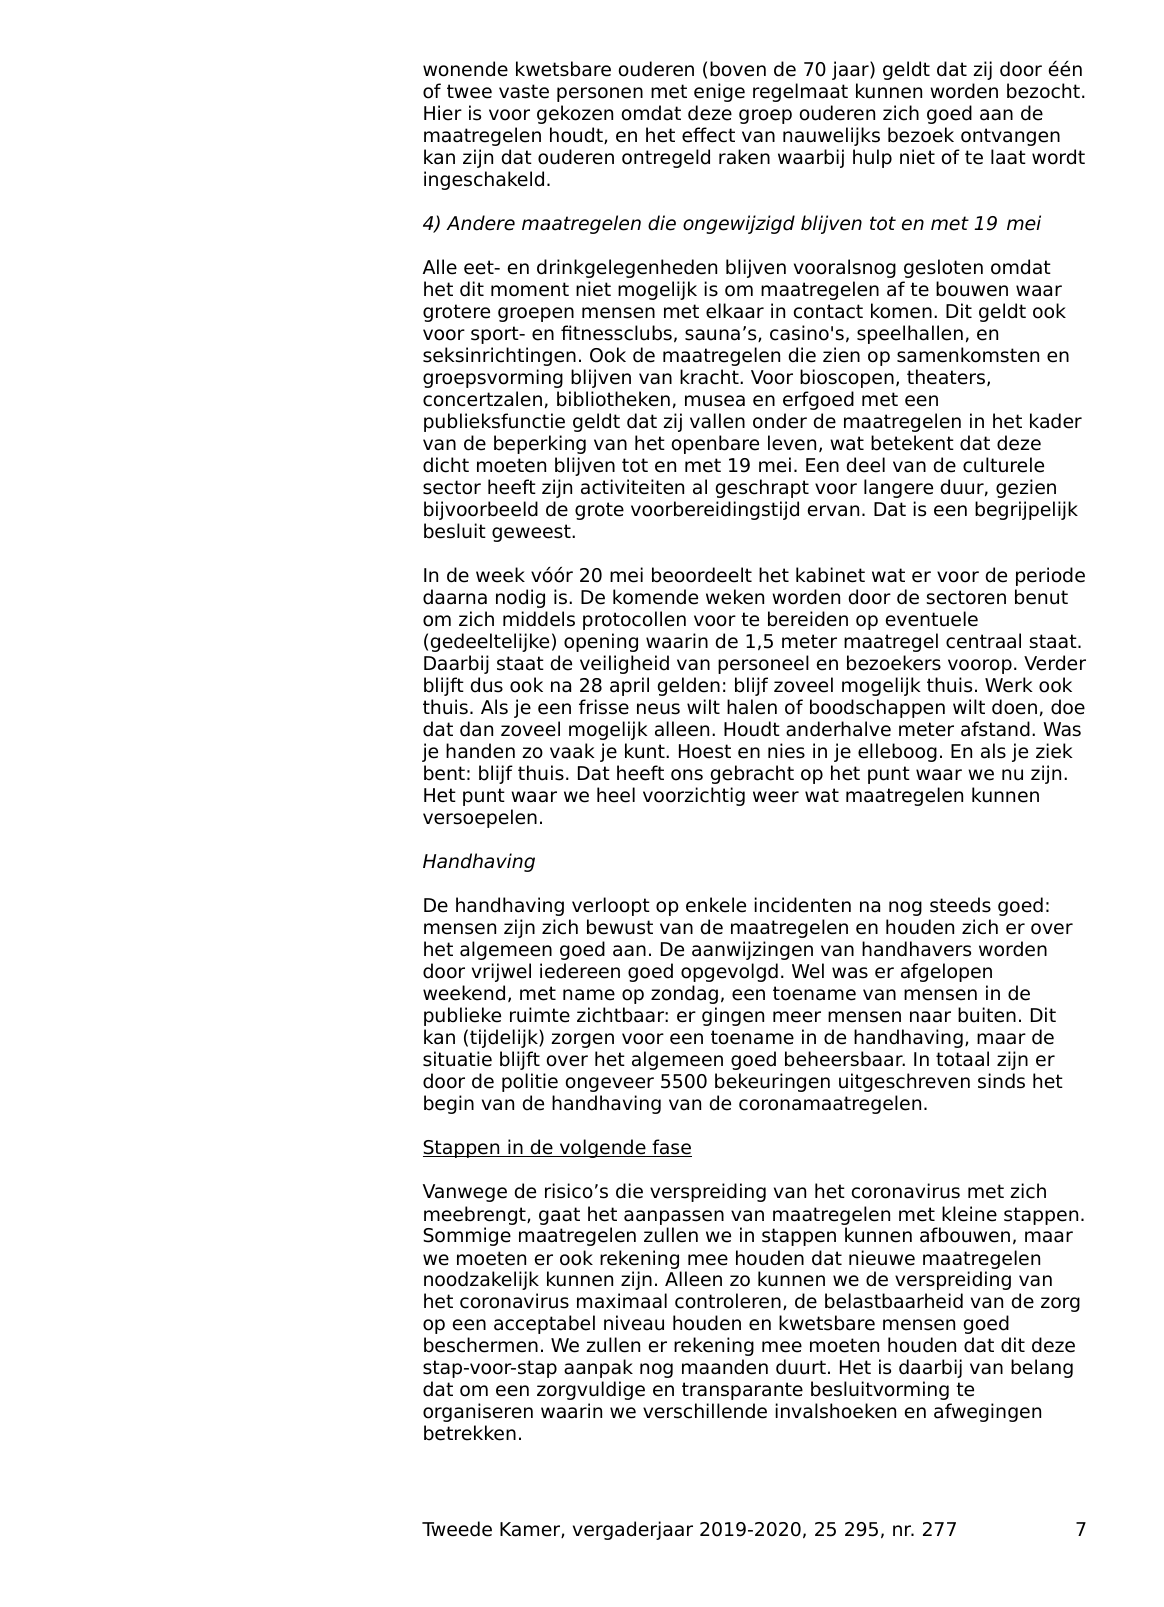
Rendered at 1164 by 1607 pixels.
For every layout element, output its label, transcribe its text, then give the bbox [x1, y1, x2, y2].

text De handhaving verloopt op enkele incidenten na nog steeds goed: mensen zijn zich bewust van de maatregelen en houden zich er over het algemeen goed aan. De aanwijzingen van handhavers worden door vrijwel iedereen goed opgevolgd. Wel was er afgelopen weekend, met name op zondag, een toename van mensen in de publieke ruimte zichtbaar: er gingen meer mensen naar buiten. Dit kan (tijdelijk) zorgen voor een toename in de handhaving, maar de situatie blijft over het algemeen goed beheersbaar. In totaal zijn er door de politie ongeveer 5500 bekeuringen uitgeschreven sinds het begin van de handhaving van de coronamaatregelen. [422, 895, 1087, 1115]
subtitle 4) Andere maatregelen die ongewijzigd blijven tot en met 19 mei [422, 213, 1087, 235]
text Vanwege de risico’s die verspreiding van het coronavirus met zich meebrengt, gaat het aanpassen van maatregelen met kleine stappen. Sommige maatregelen zullen we in stappen kunnen afbouwen, maar we moeten er ook rekening mee houden dat nieuwe maatregelen noodzakelijk kunnen zijn. Alleen zo kunnen we de verspreiding van het coronavirus maximaal controleren, de belastbaarheid van de zorg op een acceptabel niveau houden en kwetsbare mensen goed beschermen. We zullen er rekening mee moeten houden dat dit deze stap-voor-stap aanpak nog maanden duurt. Het is daarbij van belang dat om een zorgvuldige en transparante besluitvorming te organiseren waarin we verschillende invalshoeken en afwegingen betrekken. [422, 1181, 1087, 1445]
text In de week vóór 20 mei beoordeelt het kabinet wat er voor de periode daarna nodig is. De komende weken worden door de sectoren benut om zich middels protocollen voor te bereiden op eventuele (gedeeltelijke) opening waarin de 1,5 meter maatregel centraal staat. Daarbij staat de veiligheid van personeel en bezoekers voorop. Verder blijft dus ook na 28 april gelden: blijf zoveel mogelijk thuis. Werk ook thuis. Als je een frisse neus wilt halen of boodschappen wilt doen, doe dat dan zoveel mogelijk alleen. Houdt anderhalve meter afstand. Was je handen zo vaak je kunt. Hoest en nies in je elleboog. En als je ziek bent: blijf thuis. Dat heeft ons gebracht op het punt waar we nu zijn. Het punt waar we heel voorzichtig weer wat maatregelen kunnen versoepelen. [422, 565, 1087, 829]
text wonende kwetsbare ouderen (boven de 70 jaar) geldt dat zij door één of twee vaste personen met enige regelmaat kunnen worden bezocht. Hier is voor gekozen omdat deze groep ouderen zich goed aan de maatregelen houdt, en het effect van nauwelijks bezoek ontvangen kan zijn dat ouderen ontregeld raken waarbij hulp niet of te laat wordt ingeschakeld. [422, 59, 1087, 191]
text Alle eet- en drinkgelegenheden blijven vooralsnog gesloten omdat het dit moment niet mogelijk is om maatregelen af te bouwen waar grotere groepen mensen met elkaar in contact komen. Dit geldt ook voor sport- en fitnessclubs, sauna’s, casino's, speelhallen, en seksinrichtingen. Ook de maatregelen die zien op samenkomsten en groepsvorming blijven van kracht. Voor bioscopen, theaters, concertzalen, bibliotheken, musea en erfgoed met een publieksfunctie geldt dat zij vallen onder de maatregelen in het kader van de beperking van het openbare leven, wat betekent dat deze dicht moeten blijven tot en met 19 mei. Een deel van de culturele sector heeft zijn activiteiten al geschrapt voor langere duur, gezien bijvoorbeeld de grote voorbereidingstijd ervan. Dat is een begrijpelijk besluit geweest. [422, 257, 1087, 543]
subtitle Handhaving [422, 851, 1087, 873]
subtitle Stappen in de volgende fase [422, 1137, 1087, 1159]
